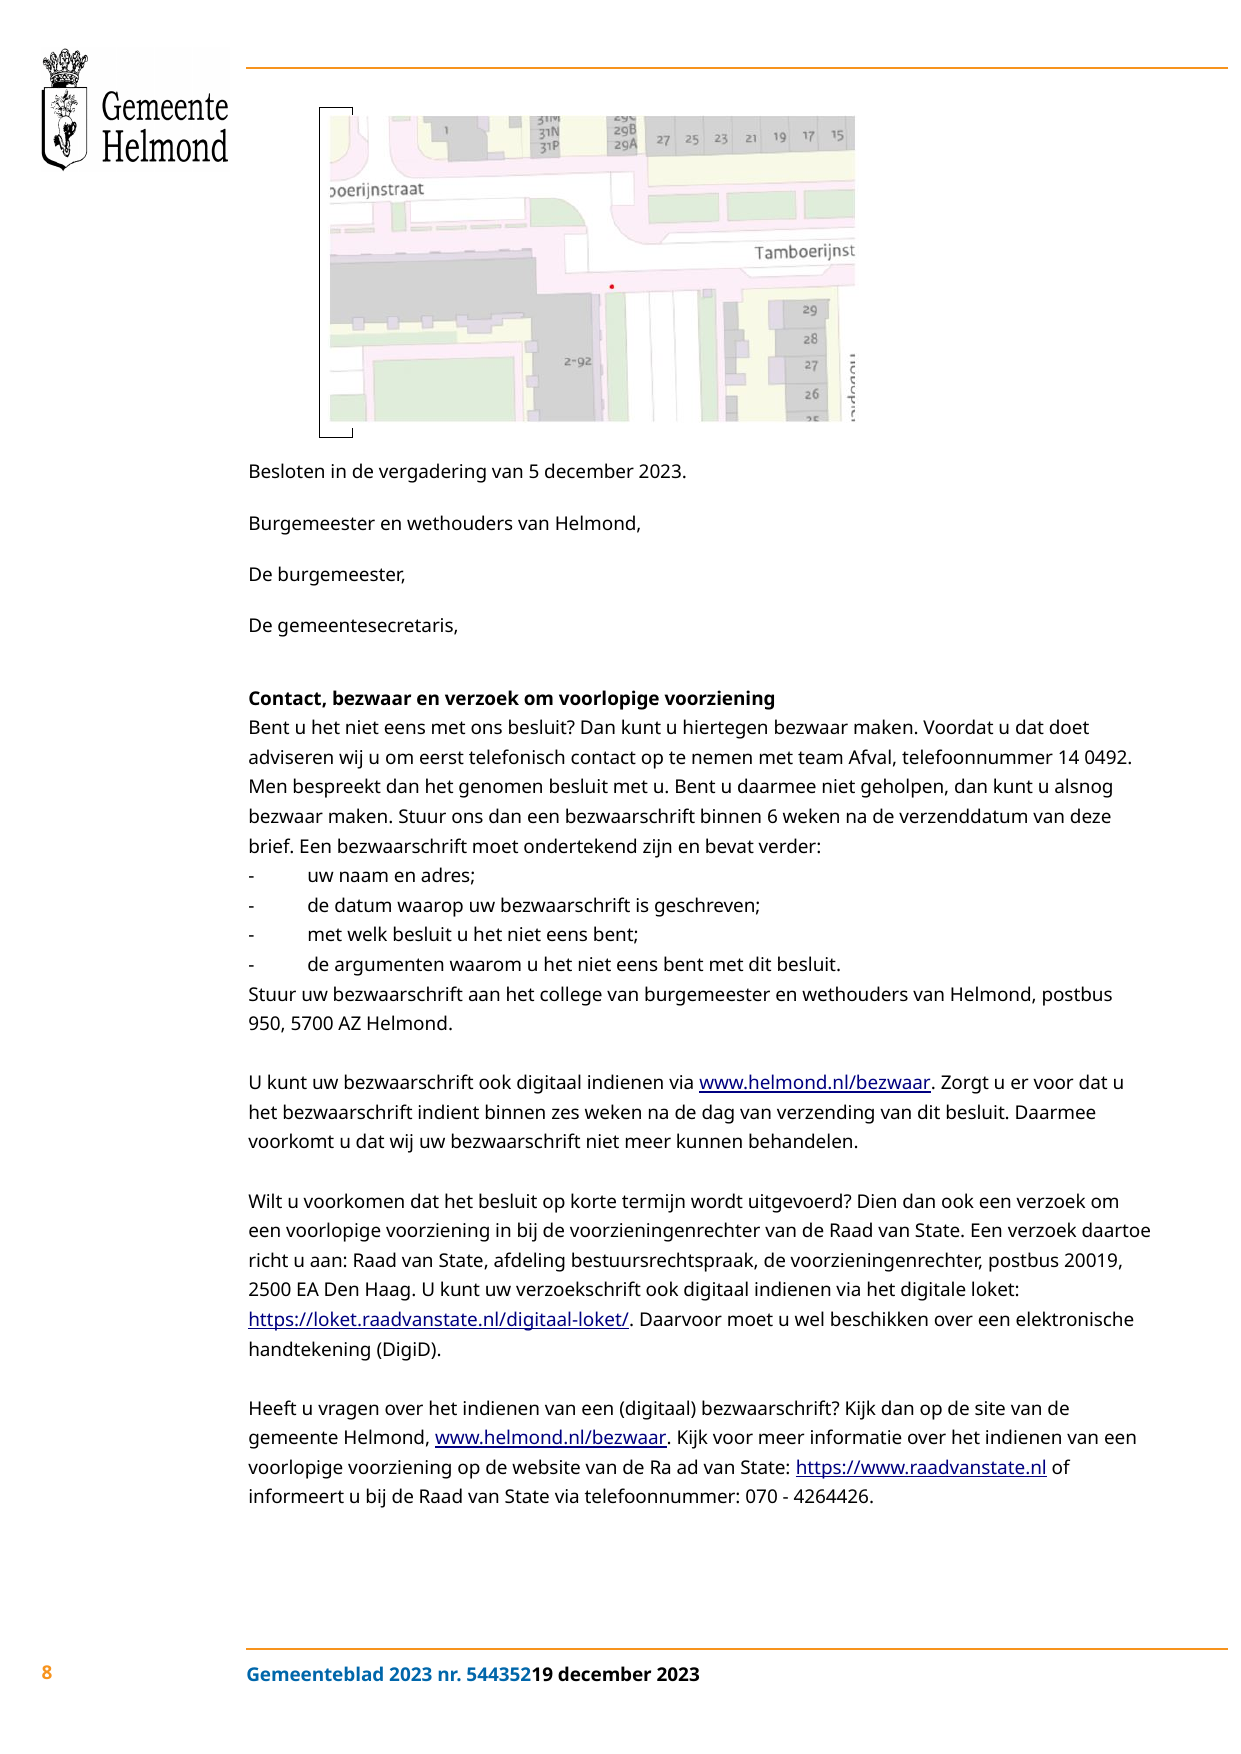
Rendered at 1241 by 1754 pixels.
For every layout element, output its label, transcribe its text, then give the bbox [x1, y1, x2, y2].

text Burgemeester en wethouders van Helmond, [248, 510, 1152, 536]
text Stuur uw bezwaarschrift aan het college van burgemeester en wethouders van Helmond, postbus 950, 5700 AZ Helmond. [248, 981, 1152, 1036]
list met welk besluit u het niet eens bent; [248, 922, 1152, 947]
text U kunt uw bezwaarschrift ook digitaal indienen via www.helmond.nl/bezwaar. Zorgt u er voor dat u het bezwaarschrift indient binnen zes weken na de dag van verzending van dit besluit. Daarmee voorkomt u dat wij uw bezwaarschrift niet meer kunnen behandelen. [248, 1069, 1152, 1154]
text Besloten in de vergadering van 5 december 2023. [248, 458, 1152, 484]
text De gemeentesecretaris, [248, 613, 1152, 638]
text Contact, bezwaar en verzoek om voorlopige voorziening [248, 685, 1152, 711]
text Bent u het niet eens met ons besluit? Dan kunt u hiertegen bezwaar maken. Voordat u dat doet adviseren wij u om eerst telefonisch contact op te nemen met team Afval, telefoonnummer 14 0492. Men bespreekt dan het genomen besluit met u. Bent u daarmee niet geholpen, dan kunt u alsnog bezwaar maken. Stuur ons dan een bezwaarschrift binnen 6 weken na de verzenddatum van deze brief. Een bezwaarschrift moet ondertekend zijn en bevat verder: [248, 714, 1152, 859]
text Wilt u voorkomen dat het besluit op korte termijn wordt uitgevoerd? Dien dan ook een verzoek om een voorlopige voorziening in bij de voorzieningenrechter van de Raad van State. Een verzoek daartoe richt u aan: Raad van State, afdeling bestuursrechtspraak, de voorzieningenrechter, postbus 20019, 2500 EA Den Haag. U kunt uw verzoekschrift ook digitaal indienen via het digitale loket: https://loket.raadvanstate.nl/digitaal-loket/. Daarvoor moet u wel beschikken over een elektronische handtekening (DigiD). [248, 1188, 1152, 1362]
picture [327, 115, 859, 428]
list uw naam en adres; [248, 862, 1152, 888]
text Heeft u vragen over het indienen van een (digitaal) bezwaarschrift? Kijk dan op de site van de gemeente Helmond, www.helmond.nl/bezwaar. Kijk voor meer informatie over het indienen van een voorlopige voorziening op de website van de Ra ad van State: https://www.raadvanstate.nl of informeert u bij de Raad van State via telefoonnummer: 070 - 4264426. [248, 1395, 1152, 1509]
list de datum waarop uw bezwaarschrift is geschreven; [248, 892, 1152, 918]
picture [41, 47, 231, 172]
list de argumenten waarom u het niet eens bent met dit besluit. [248, 951, 1152, 977]
text De burgemeester, [248, 561, 1152, 587]
